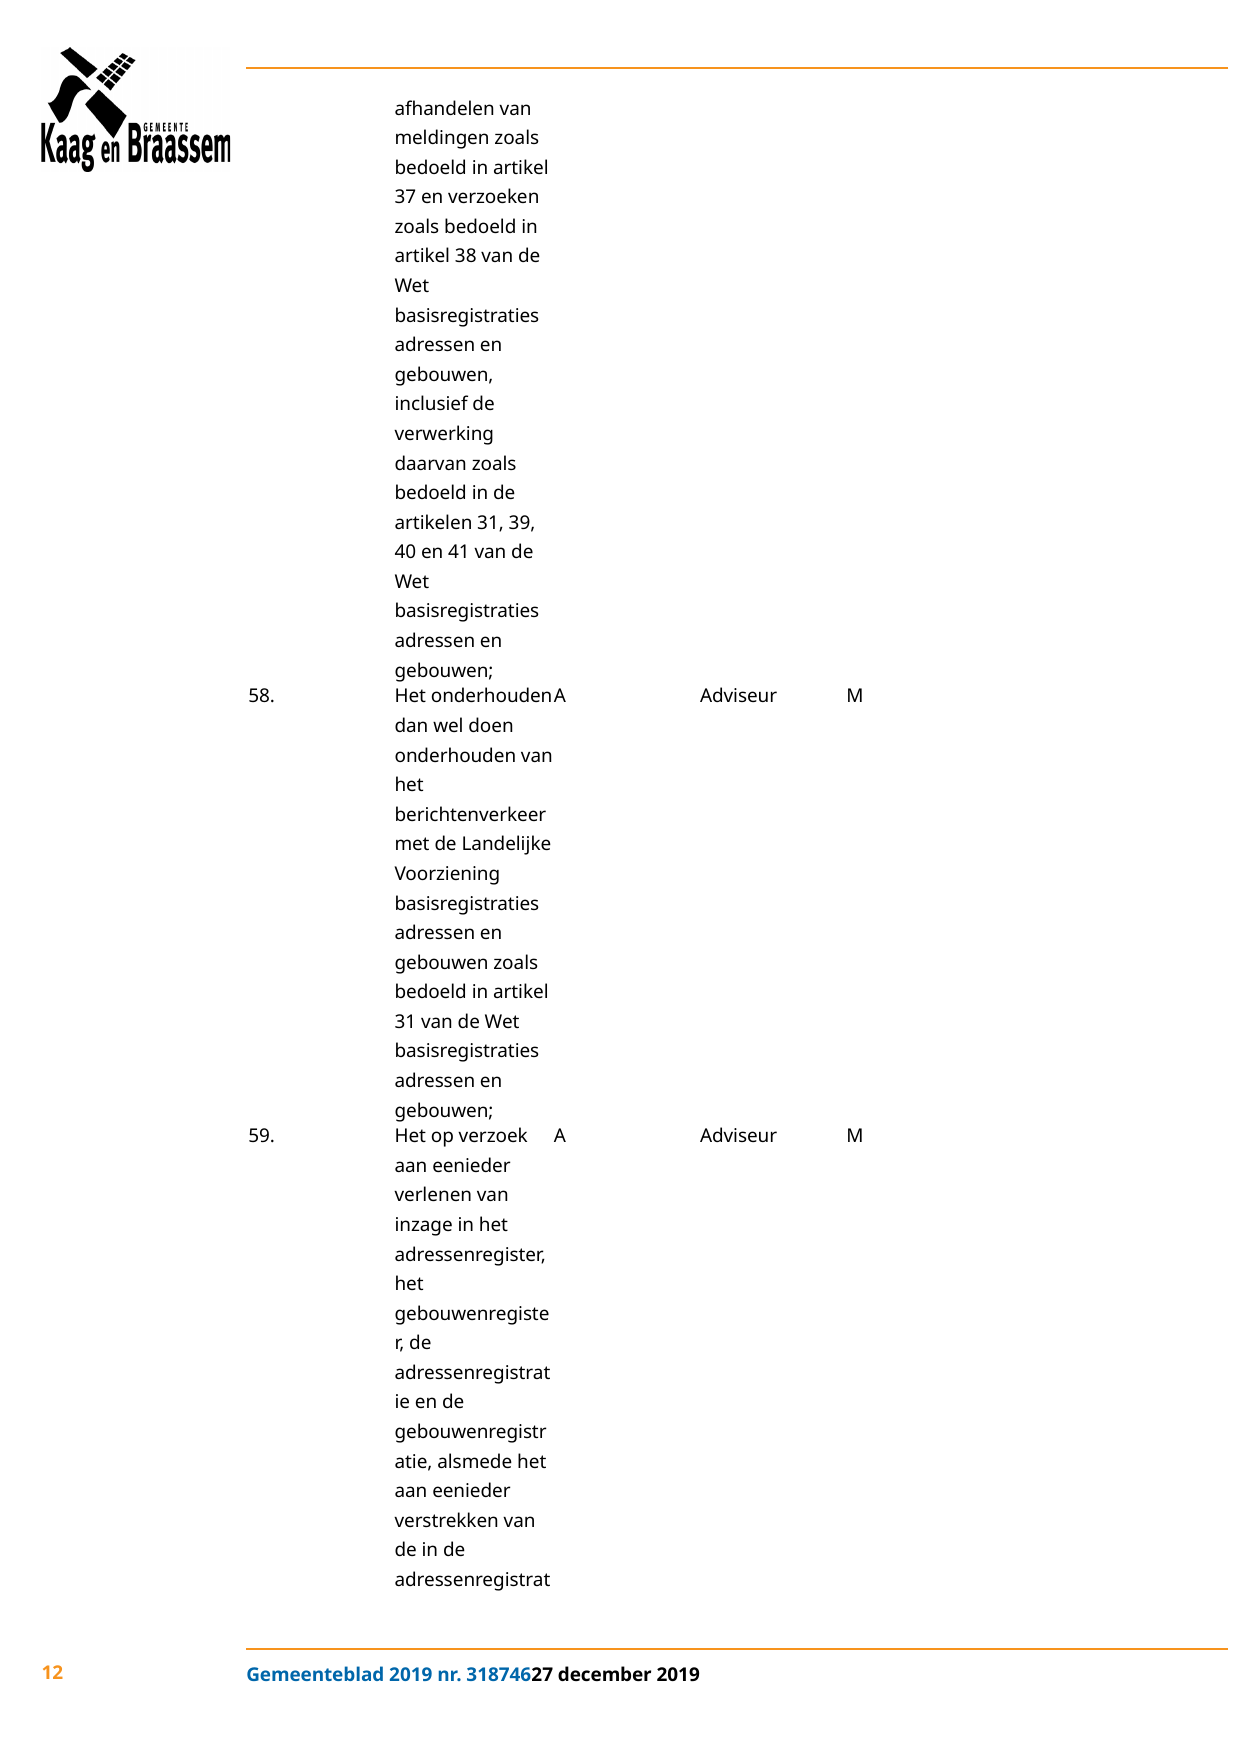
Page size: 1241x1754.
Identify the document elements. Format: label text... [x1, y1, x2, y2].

table_cell M [846, 1123, 992, 1592]
table_cell M [846, 683, 992, 1122]
table_cell afhandelen van meldingen zoals bedoeld in artikel 37 en verzoeken zoals bedoeld in artikel 38 van de Wet basisregistraties adressen en gebouwen, inclusief de verwerking daarvan zoals bedoeld in de artikelen 31, 39, 40 en 41 van de Wet basisregistraties adressen en gebouwen; [394, 95, 553, 683]
table_cell Het onderhouden dan wel doen onderhouden van het berichtenverkeer met de Landelijke Voorziening basisregistraties adressen en gebouwen zoals bedoeld in artikel 31 van de Wet basisregistraties adressen en gebouwen; [394, 683, 553, 1122]
table_cell [700, 95, 846, 683]
picture [41, 47, 231, 172]
table_cell [993, 683, 1152, 1122]
table_cell A [554, 683, 700, 1122]
table_cell 59. [248, 1123, 394, 1592]
table_cell [554, 95, 700, 683]
table_cell Adviseur [700, 1123, 846, 1592]
table_cell [993, 1123, 1152, 1592]
table_cell Adviseur [700, 683, 846, 1122]
table_cell [846, 95, 992, 683]
table_cell [993, 95, 1152, 683]
table_cell Het op verzoek aan eenieder verlenen van inzage in het adressenregister, het gebouwenregister, de adressenregistratie en de gebouwenregistratie, alsmede het aan eenieder verstrekken van de in de adressenregistrat [394, 1123, 553, 1592]
table_cell A [554, 1123, 700, 1592]
table_cell 58. [248, 683, 394, 1122]
table_cell [248, 95, 394, 683]
